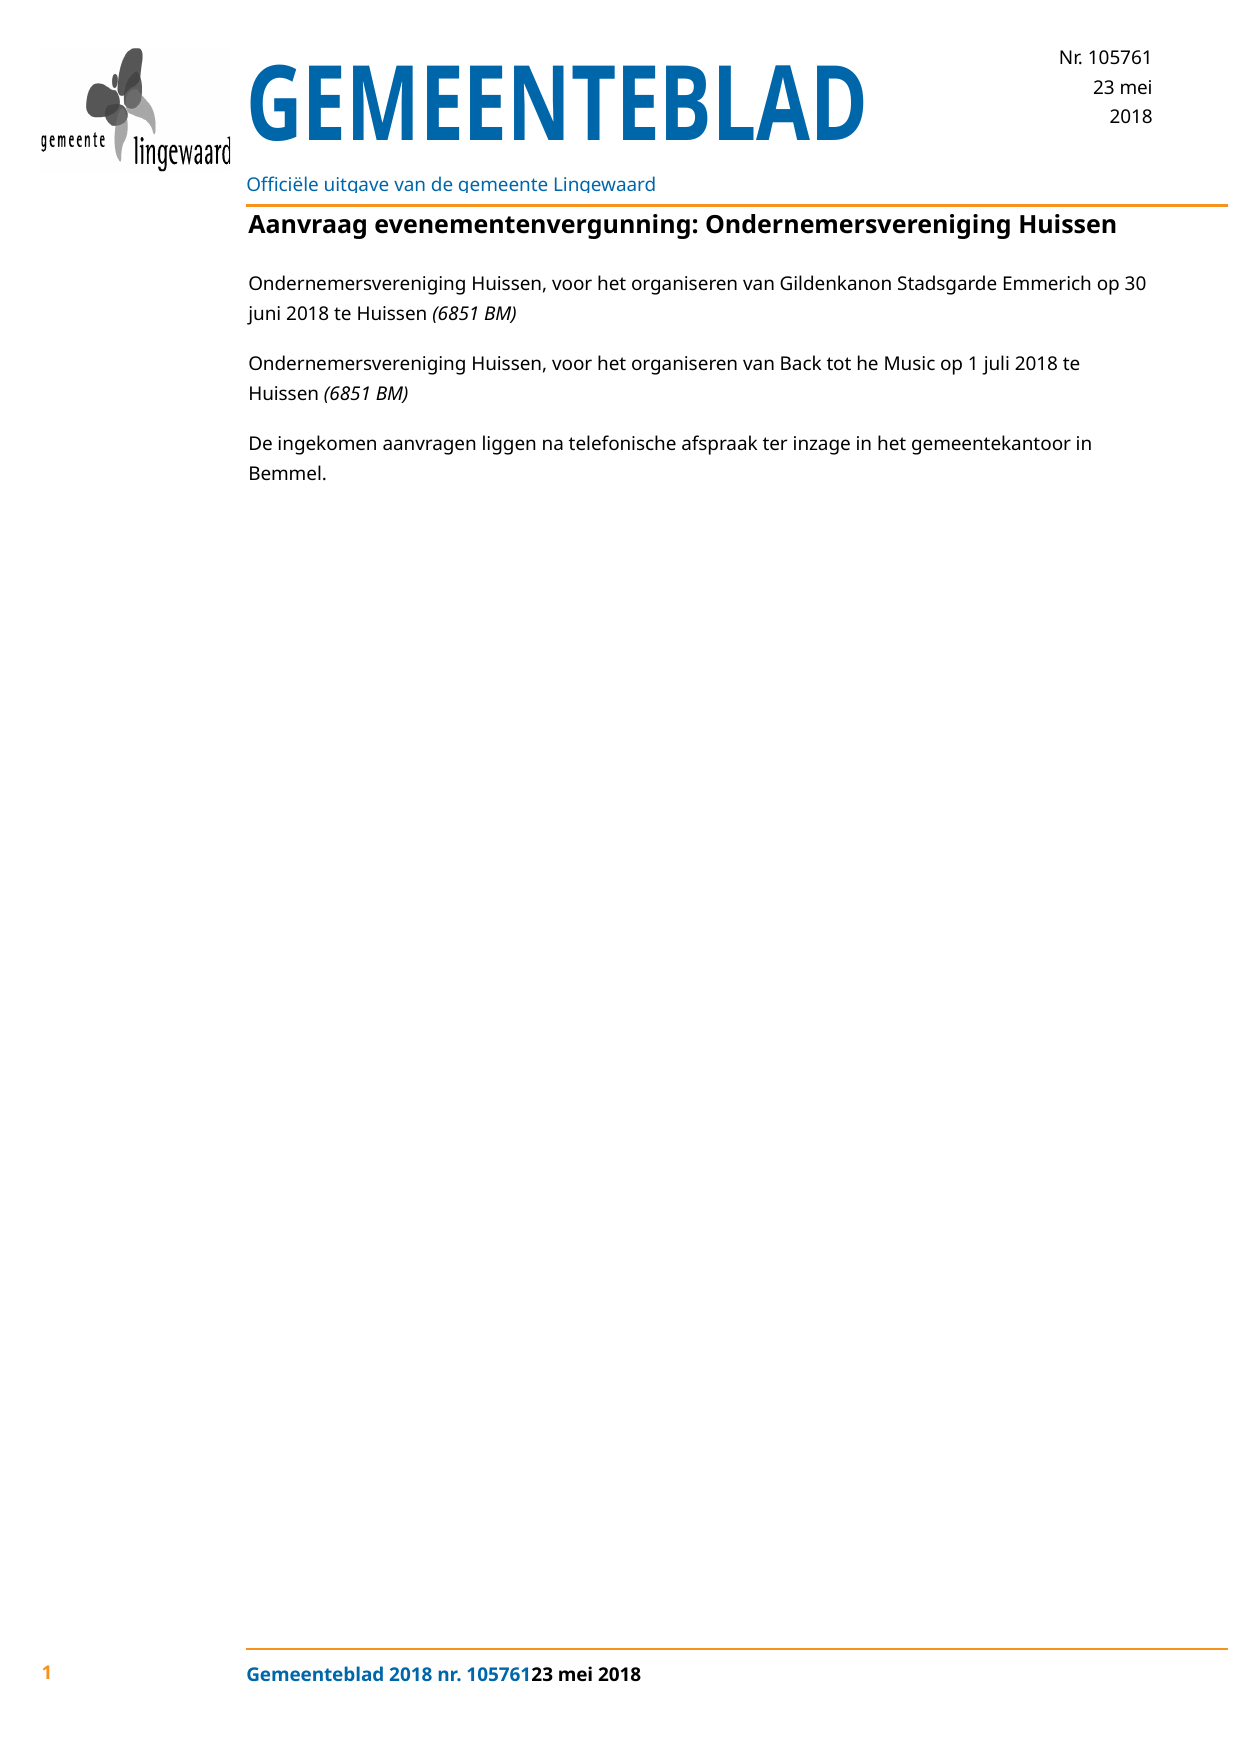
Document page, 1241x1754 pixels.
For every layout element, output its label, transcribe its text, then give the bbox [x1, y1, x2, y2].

text De ingekomen aanvragen liggen na telefonische afspraak ter inzage in het gemeentekantoor in Bemmel. [248, 430, 1152, 486]
picture [41, 47, 231, 172]
text Ondernemersvereniging Huissen, voor het organiseren van Gildenkanon Stadsgarde Emmerich op 30 juni 2018 te Huissen (6851 BM) [248, 270, 1152, 326]
text Aanvraag evenementenvergunning: Ondernemersvereniging Huissen [248, 207, 1152, 241]
text Ondernemersvereniging Huissen, voor het organiseren van Back tot he Music op 1 juli 2018 te Huissen (6851 BM) [248, 350, 1152, 406]
